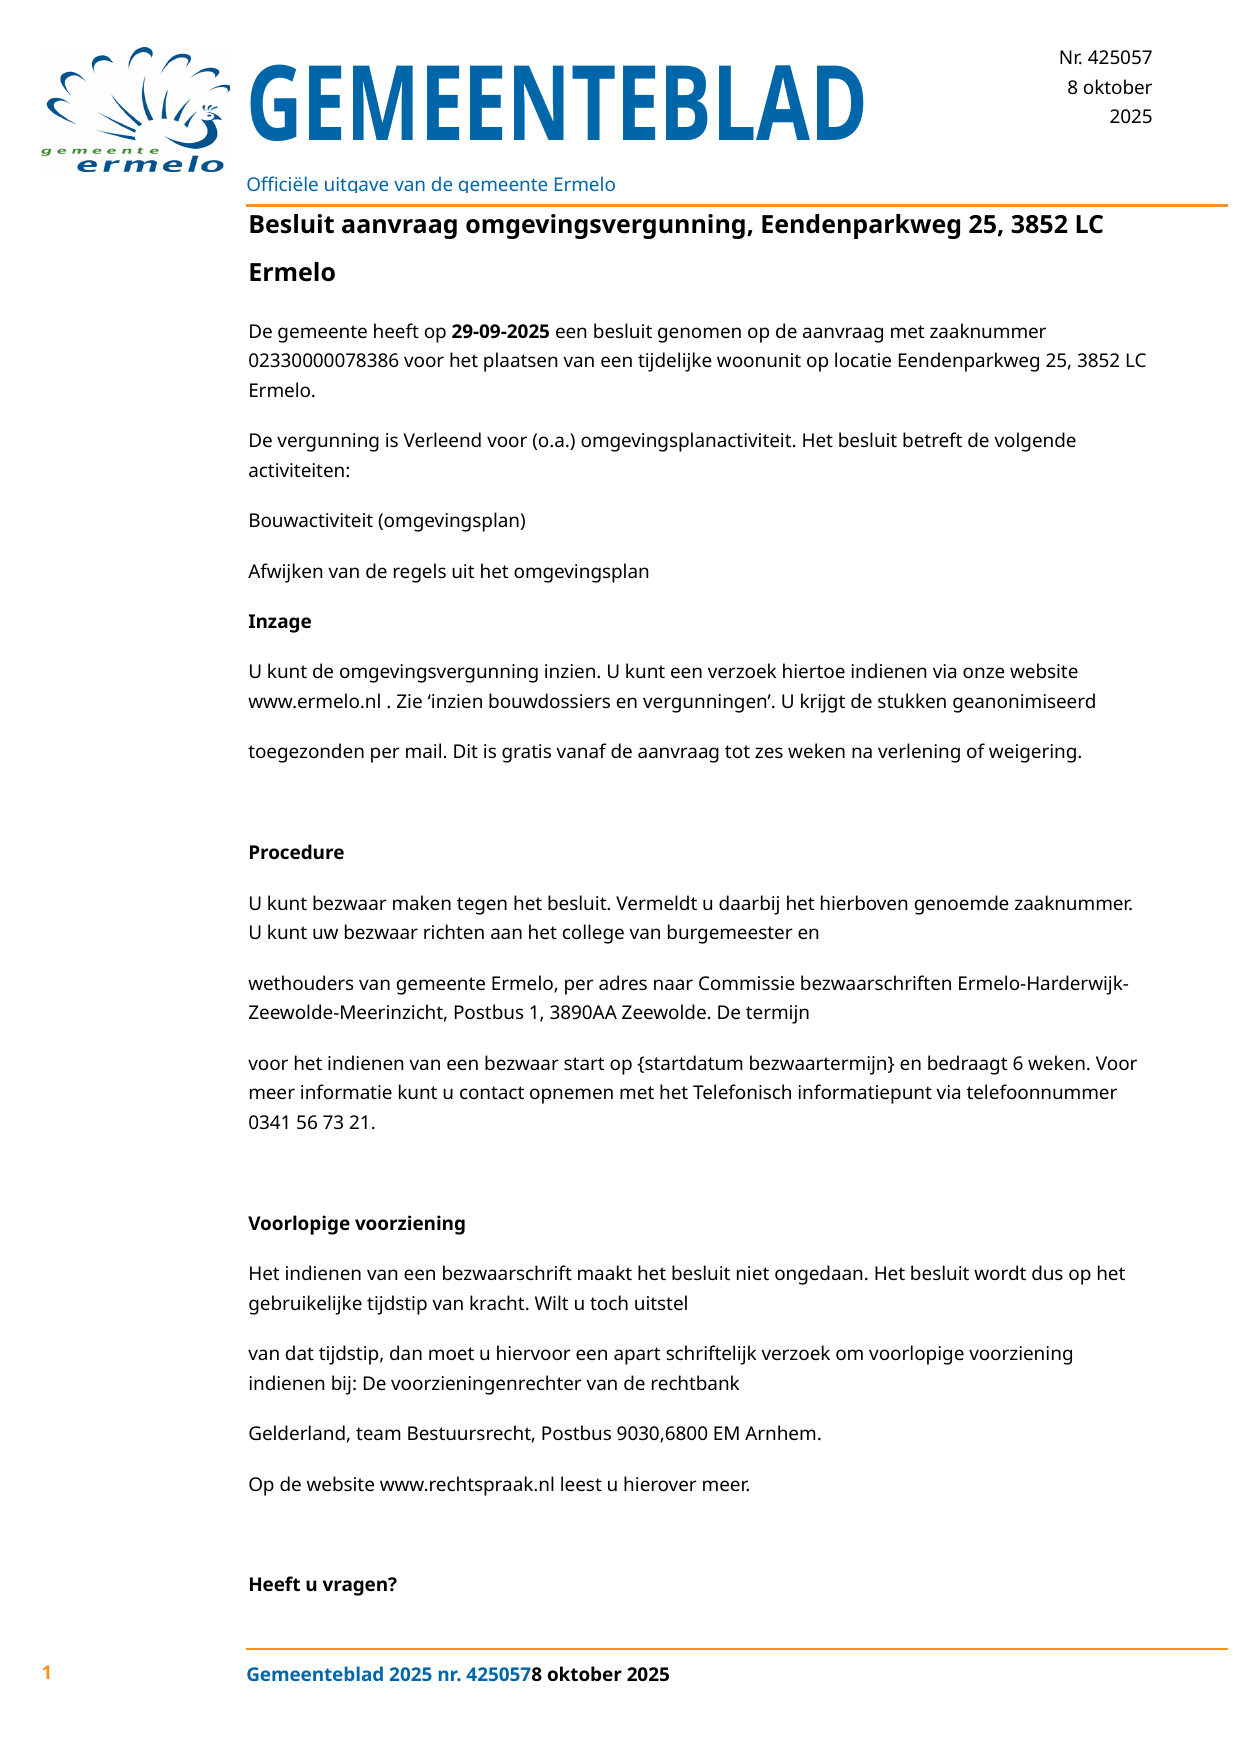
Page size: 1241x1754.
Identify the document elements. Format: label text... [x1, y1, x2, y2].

text toegezonden per mail. Dit is gratis vanaf de aanvraag tot zes weken na verlening of weigering. [248, 739, 1152, 764]
text Gelderland, team Bestuursrecht, Postbus 9030,6800 EM Arnhem. [248, 1420, 1152, 1446]
picture [41, 47, 231, 172]
text Inzage [248, 608, 1152, 634]
text U kunt de omgevingsvergunning inzien. U kunt een verzoek hiertoe indienen via onze website www.ermelo.nl . Zie ‘inzien bouwdossiers en vergunningen’. U krijgt de stukken geanonimiseerd [248, 659, 1152, 714]
text Bouwactiviteit (omgevingsplan) [248, 507, 1152, 533]
text Afwijken van de regels uit het omgevingsplan [248, 558, 1152, 584]
text Voorlopige voorziening [248, 1210, 1152, 1236]
text De vergunning is Verleend voor (o.a.) omgevingsplanactiviteit. Het besluit betreft de volgende activiteiten: [248, 427, 1152, 483]
text van dat tijdstip, dan moet u hiervoor een apart schriftelijk verzoek om voorlopige voorziening indienen bij: De voorzieningenrechter van de rechtbank [248, 1340, 1152, 1396]
text U kunt bezwaar maken tegen het besluit. Vermeldt u daarbij het hierboven genoemde zaaknummer. U kunt uw bezwaar richten aan het college van burgemeester en [248, 890, 1152, 945]
text De gemeente heeft op 29-09-2025 een besluit genomen op de aanvraag met zaaknummer 02330000078386 voor het plaatsen van een tijdelijke woonunit op locatie Eendenparkweg 25, 3852 LC Ermelo. [248, 318, 1152, 403]
text Besluit aanvraag omgevingsvergunning, Eendenparkweg 25, 3852 LC Ermelo [248, 207, 1152, 288]
text Op de website www.rechtspraak.nl leest u hierover meer. [248, 1471, 1152, 1497]
text Het indienen van een bezwaarschrift maakt het besluit niet ongedaan. Het besluit wordt dus op het gebruikelijke tijdstip van kracht. Wilt u toch uitstel [248, 1260, 1152, 1316]
text Procedure [248, 839, 1152, 865]
text wethouders van gemeente Ermelo, per adres naar Commissie bezwaarschriften Ermelo-Harderwijk-Zeewolde-Meerinzicht, Postbus 1, 3890AA Zeewolde. De termijn [248, 970, 1152, 1025]
text voor het indienen van een bezwaar start op {startdatum bezwaartermijn} en bedraagt 6 weken. Voor meer informatie kunt u contact opnemen met het Telefonisch informatiepunt via telefoonnummer 0341 56 73 21. [248, 1050, 1152, 1135]
text Heeft u vragen? [248, 1572, 1152, 1597]
